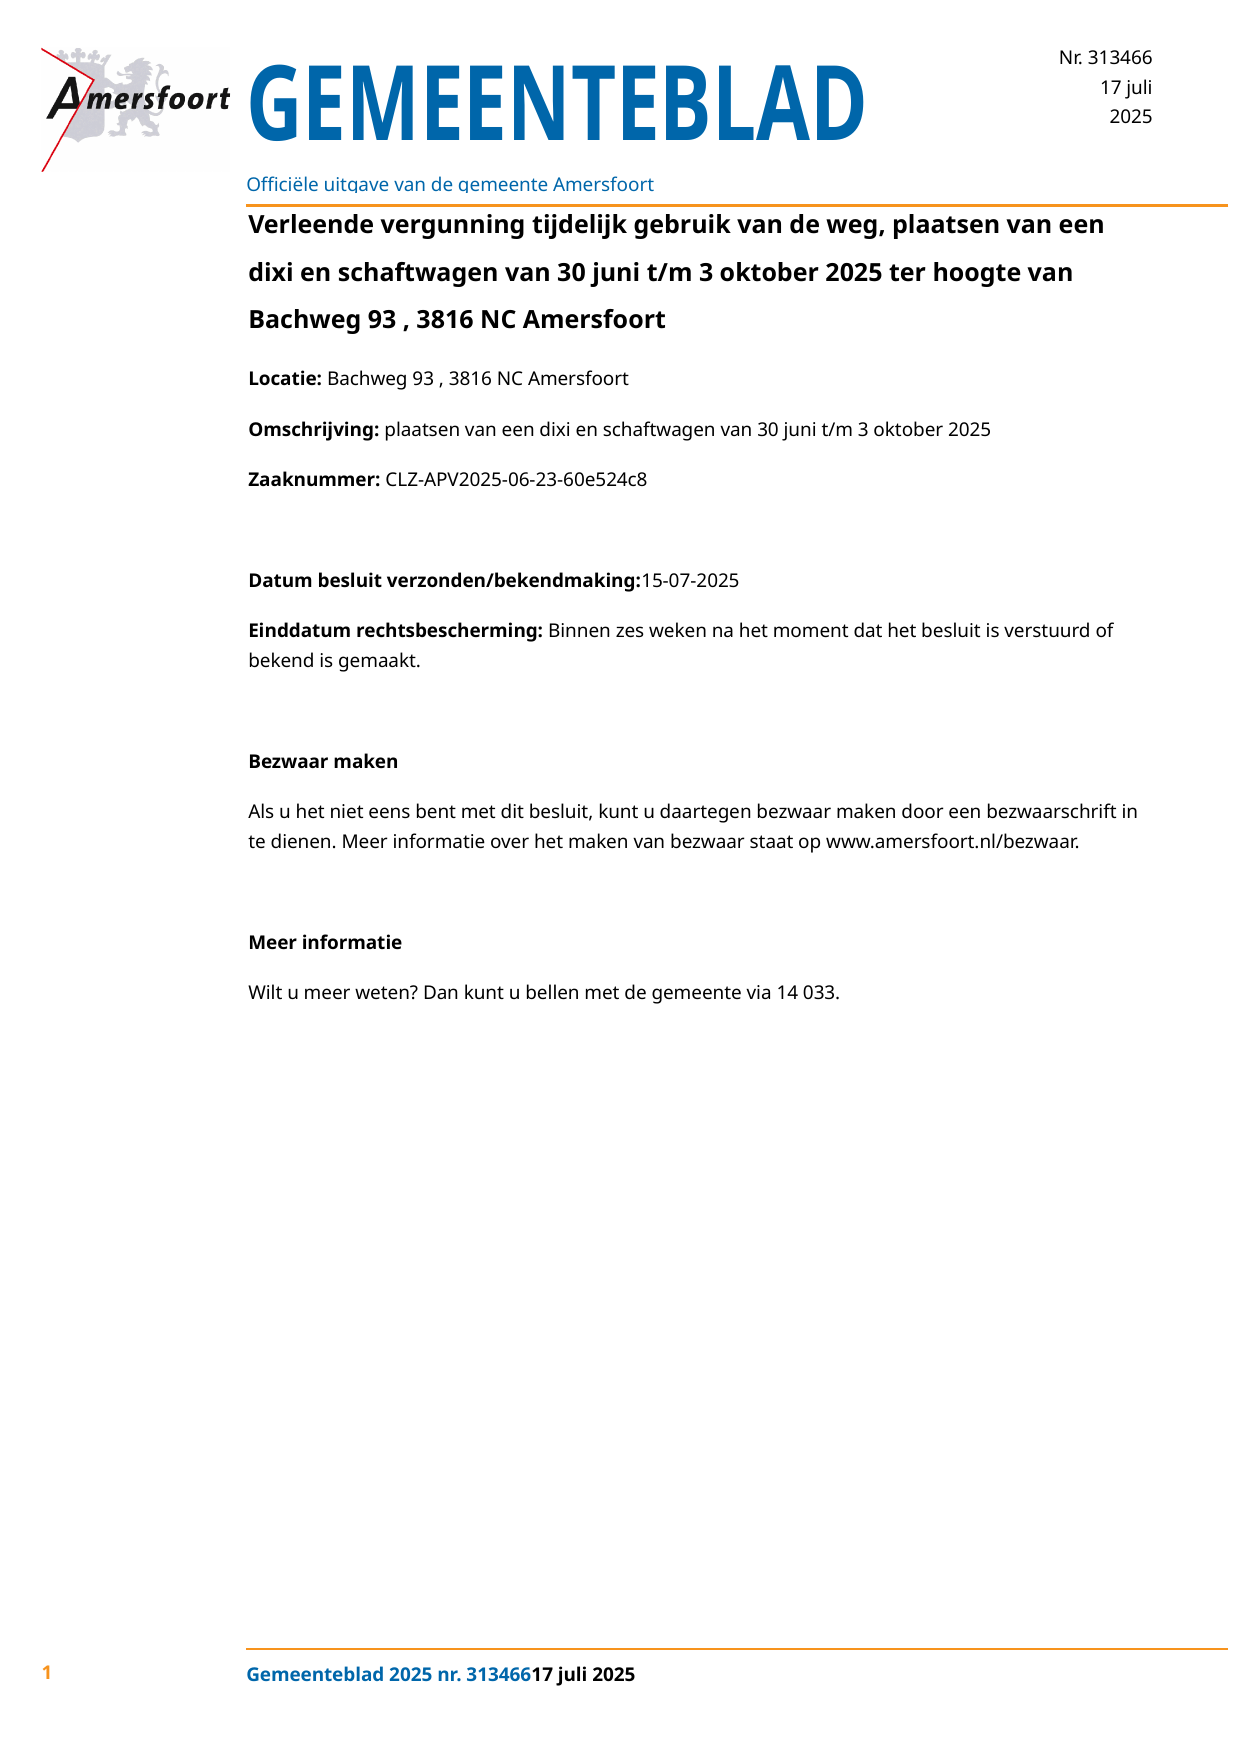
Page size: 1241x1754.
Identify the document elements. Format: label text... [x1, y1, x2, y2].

text Einddatum rechtsbescherming: Binnen zes weken na het moment dat het besluit is verstuurd of bekend is gemaakt. [248, 618, 1152, 673]
text Verleende vergunning tijdelijk gebruik van de weg, plaatsen van een dixi en schaftwagen van 30 juni t/m 3 oktober 2025 ter hoogte van Bachweg 93 , 3816 NC Amersfoort [248, 207, 1152, 336]
picture [41, 47, 231, 172]
text Omschrijving: plaatsen van een dixi en schaftwagen van 30 juni t/m 3 oktober 2025 [248, 416, 1152, 442]
text Locatie: Bachweg 93 , 3816 NC Amersfoort [248, 366, 1152, 391]
text Wilt u meer weten? Dan kunt u bellen met de gemeente via 14 033. [248, 979, 1152, 1005]
text Zaaknummer: CLZ-APV2025-06-23-60e524c8 [248, 466, 1152, 492]
text Bezwaar maken [248, 748, 1152, 774]
text Datum besluit verzonden/bekendmaking:15-07-2025 [248, 567, 1152, 593]
text Als u het niet eens bent met dit besluit, kunt u daartegen bezwaar maken door een bezwaarschrift in te dienen. Meer informatie over het maken van bezwaar staat op www.amersfoort.nl/bezwaar. [248, 798, 1152, 854]
text Meer informatie [248, 929, 1152, 954]
